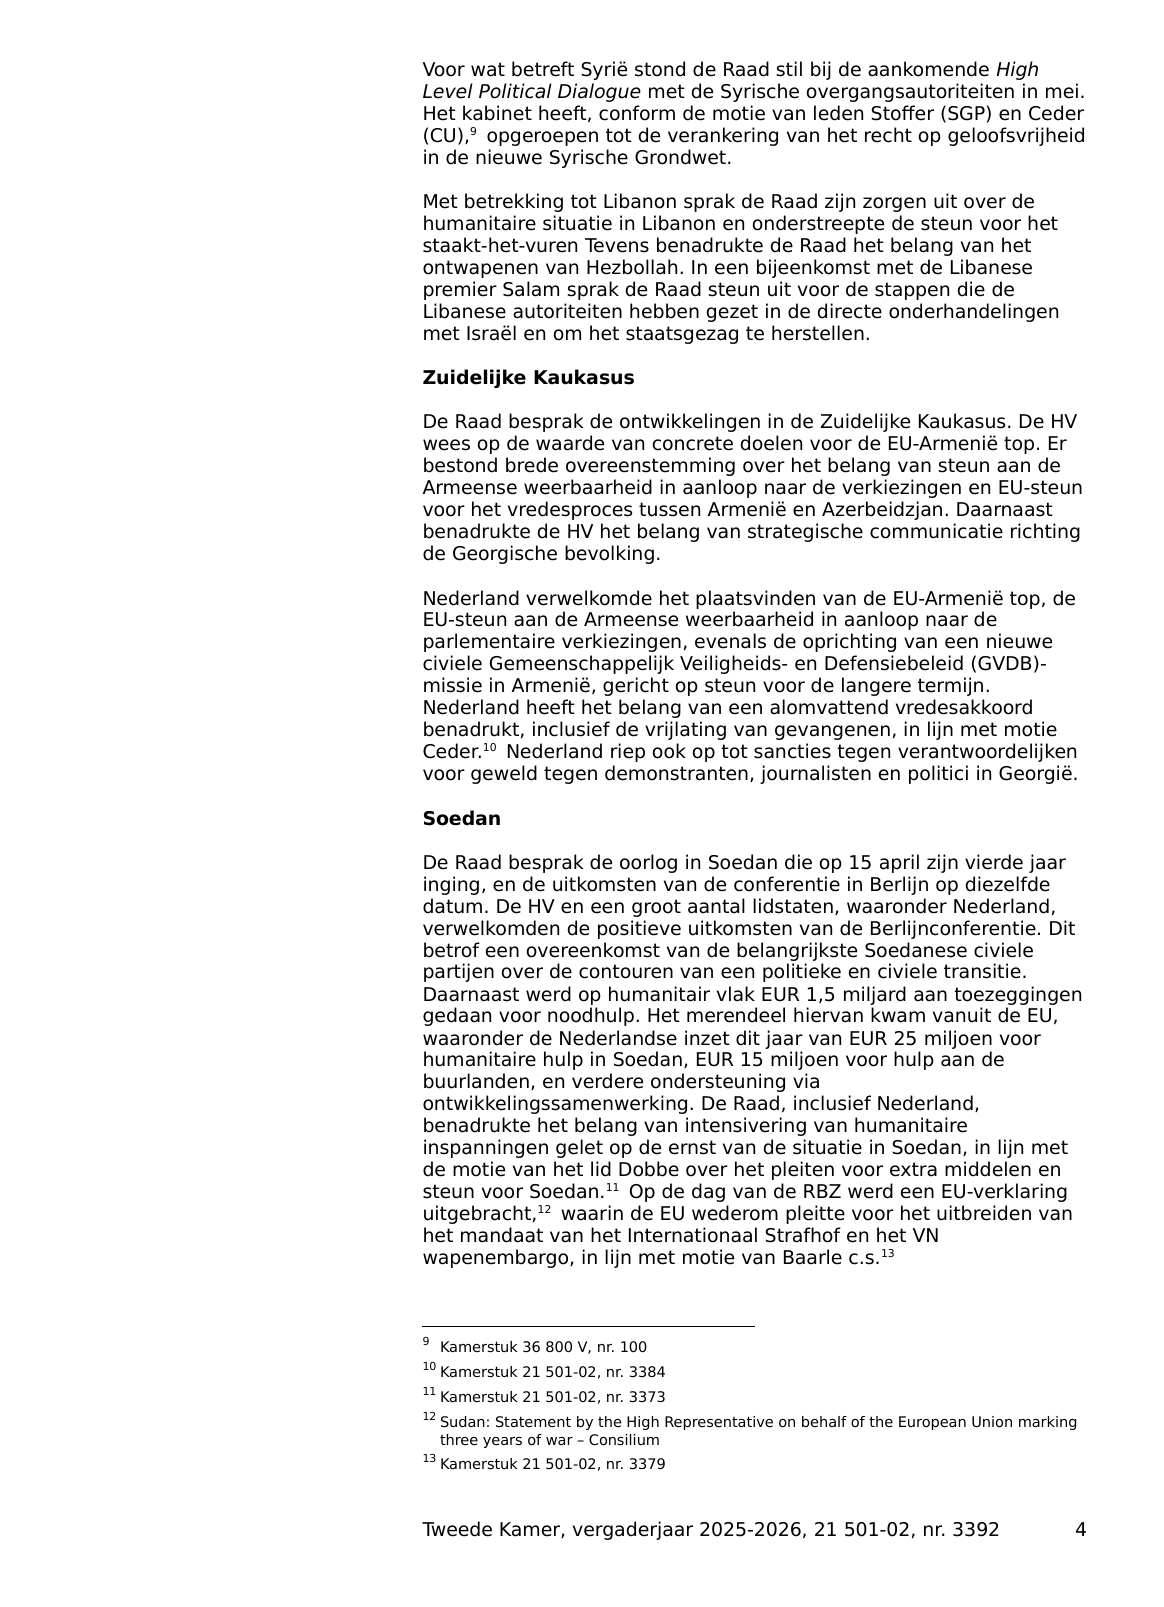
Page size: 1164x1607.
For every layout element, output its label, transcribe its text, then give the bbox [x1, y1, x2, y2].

text Kamerstuk 21 501-02, nr. 3373 [422, 1385, 1087, 1407]
text Voor wat betreft Syrië stond de Raad stil bij de aankomende High Level Political Dialogue met de Syrische overgangsautoriteiten in mei. Het kabinet heeft, conform de motie van leden Stoffer (SGP) en Ceder (CU), opgeroepen tot de verankering van het recht op geloofsvrijheid in de nieuwe Syrische Grondwet. [422, 59, 1087, 169]
text Met betrekking tot Libanon sprak de Raad zijn zorgen uit over de humanitaire situatie in Libanon en onderstreepte de steun voor het staakt-het-vuren Tevens benadrukte de Raad het belang van het ontwapenen van Hezbollah. In een bijeenkomst met de Libanese premier Salam sprak de Raad steun uit voor de stappen die de Libanese autoriteiten hebben gezet in de directe onderhandelingen met Israël en om het staatsgezag te herstellen. [422, 191, 1087, 345]
text Nederland verwelkomde het plaatsvinden van de EU-Armenië top, de EU-steun aan de Armeense weerbaarheid in aanloop naar de parlementaire verkiezingen, evenals de oprichting van een nieuwe civiele Gemeenschappelijk Veiligheids- en Defensiebeleid (GVDB)-missie in Armenië, gericht op steun voor de langere termijn. Nederland heeft het belang van een alomvattend vredesakkoord benadrukt, inclusief de vrijlating van gevangenen, in lijn met motie Ceder. Nederland riep ook op tot sancties tegen verantwoordelijken voor geweld tegen demonstranten, journalisten en politici in Georgië. [422, 587, 1087, 785]
text Kamerstuk 21 501-02, nr. 3384 [422, 1360, 1087, 1382]
text Sudan: Statement by the High Representative on behalf of the European Union marking three years of war – Consilium [422, 1410, 1087, 1449]
subtitle Zuidelijke Kaukasus [422, 367, 1087, 389]
subtitle Soedan [422, 807, 1087, 829]
text De Raad besprak de ontwikkelingen in de Zuidelijke Kaukasus. De HV wees op de waarde van concrete doelen voor de EU-Armenië top. Er bestond brede overeenstemming over het belang van steun aan de Armeense weerbaarheid in aanloop naar de verkiezingen en EU-steun voor het vredesproces tussen Armenië en Azerbeidzjan. Daarnaast benadrukte de HV het belang van strategische communicatie richting de Georgische bevolking. [422, 411, 1087, 565]
text Kamerstuk 36 800 V, nr. 100 [422, 1335, 1087, 1357]
text De Raad besprak de oorlog in Soedan die op 15 april zijn vierde jaar inging, en de uitkomsten van de conferentie in Berlijn op diezelfde datum. De HV en een groot aantal lidstaten, waaronder Nederland, verwelkomden de positieve uitkomsten van de Berlijnconferentie. Dit betrof een overeenkomst van de belangrijkste Soedanese civiele partijen over de contouren van een politieke en civiele transitie. Daarnaast werd op humanitair vlak EUR 1,5 miljard aan toezeggingen gedaan voor noodhulp. Het merendeel hiervan kwam vanuit de EU, waaronder de Nederlandse inzet dit jaar van EUR 25 miljoen voor humanitaire hulp in Soedan, EUR 15 miljoen voor hulp aan de buurlanden, en verdere ondersteuning via ontwikkelingssamenwerking. De Raad, inclusief Nederland, benadrukte het belang van intensivering van humanitaire inspanningen gelet op de ernst van de situatie in Soedan, in lijn met de motie van het lid Dobbe over het pleiten voor extra middelen en steun voor Soedan. Op de dag van de RBZ werd een EU-verklaring uitgebracht, waarin de EU wederom pleitte voor het uitbreiden van het mandaat van het Internationaal Strafhof en het VN wapenembargo, in lijn met motie van Baarle c.s. [422, 852, 1087, 1269]
text Kamerstuk 21 501-02, nr. 3379 [422, 1452, 1087, 1474]
